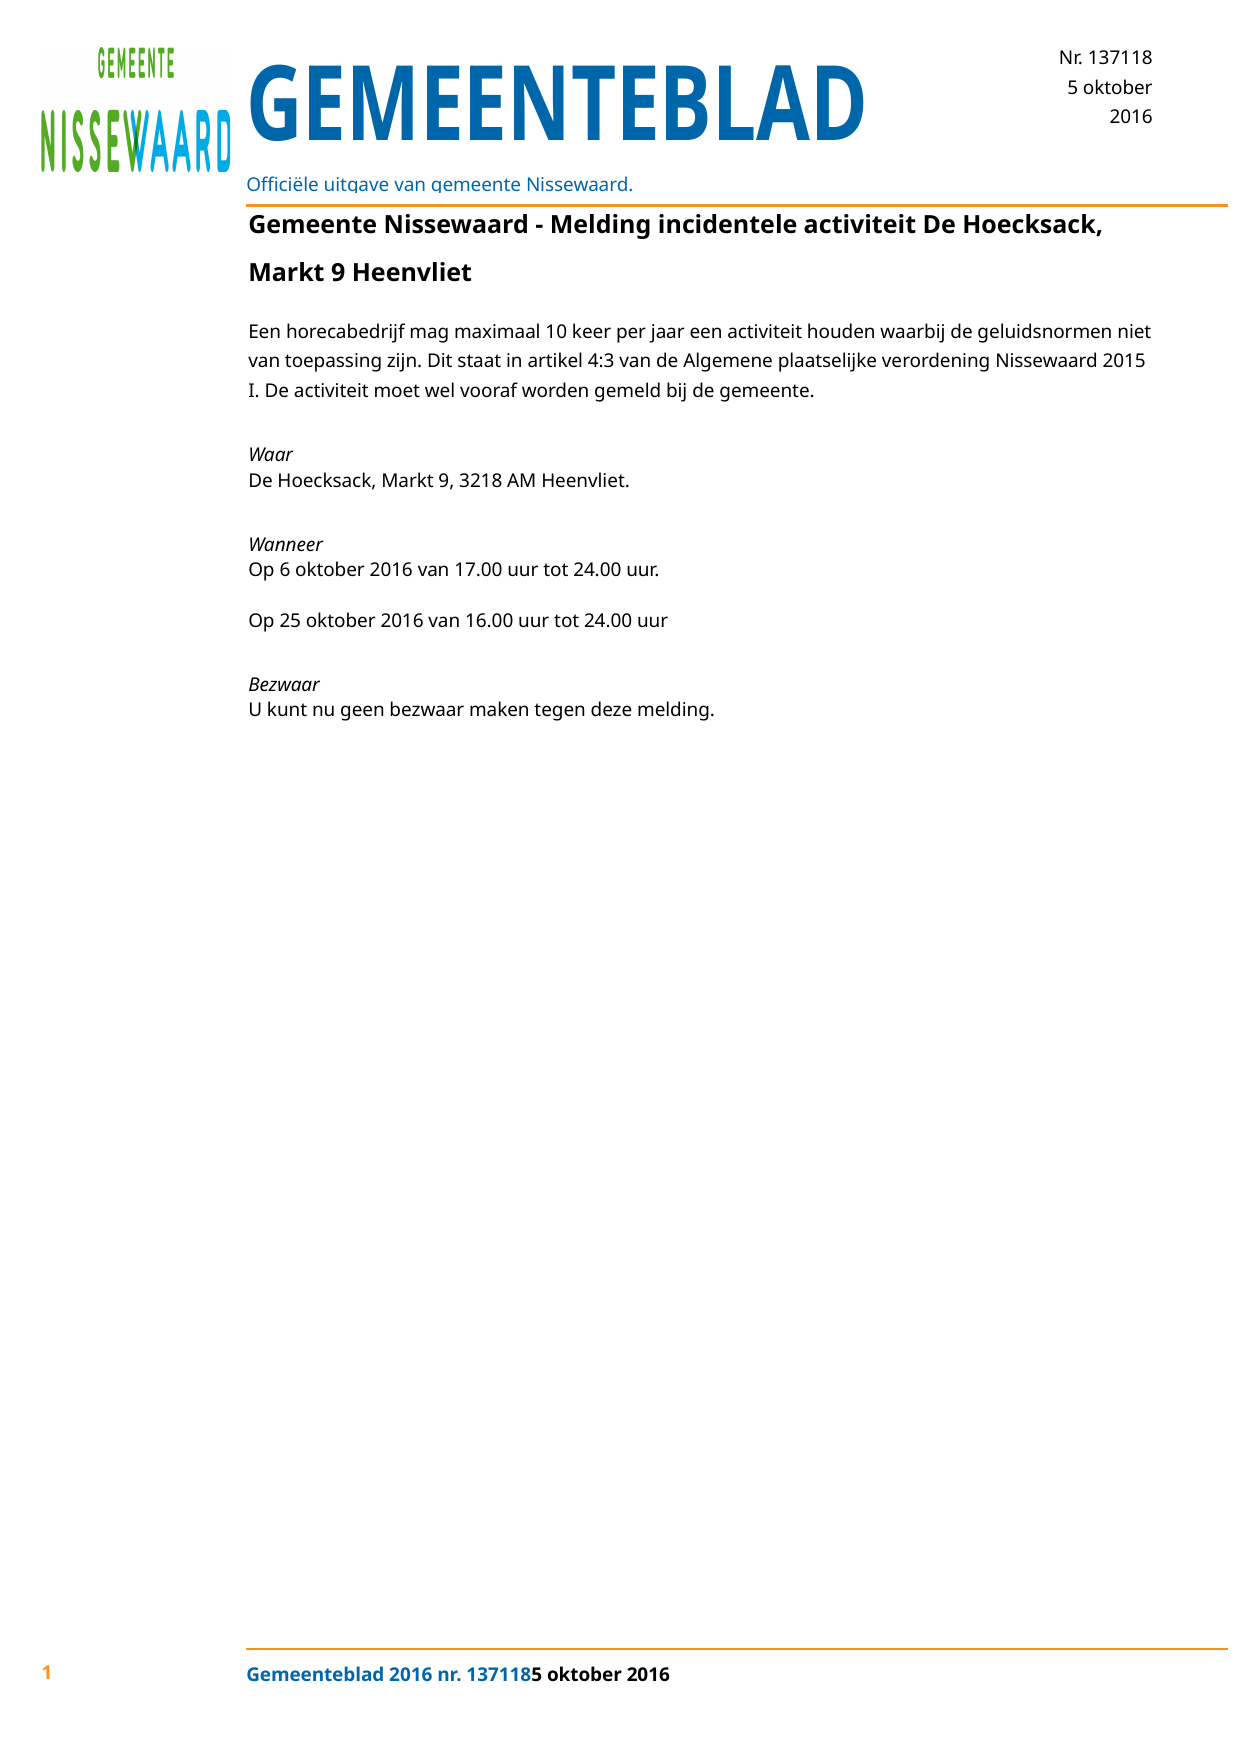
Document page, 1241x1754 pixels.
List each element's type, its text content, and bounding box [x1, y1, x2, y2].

picture [222, 122, 227, 160]
picture [200, 151, 206, 172]
text Op 25 oktober 2016 van 16.00 uur tot 24.00 uur [248, 607, 1152, 633]
picture [176, 157, 187, 172]
text Waar [248, 441, 1152, 467]
text De Hoecksack, Markt 9, 3218 AM Heenvliet. [248, 467, 1152, 492]
text Een horecabedrijf mag maximaal 10 keer per jaar een activiteit houden waarbij de geluidsnormen niet van toepassing zijn. Dit staat in artikel 4:3 van de Algemene plaatselijke verordening Nissewaard 2015 I. De activiteit moet wel vooraf worden gemeld bij de gemeente. [248, 318, 1152, 403]
picture [154, 157, 165, 172]
text Wanneer [248, 531, 1152, 556]
text Op 6 oktober 2016 van 17.00 uur tot 24.00 uur. [248, 556, 1152, 582]
text U kunt nu geen bezwaar maken tegen deze melding. [248, 697, 1152, 722]
text Gemeente Nissewaard - Melding incidentele activiteit De Hoecksack, Markt 9 Heenvliet [248, 207, 1152, 288]
picture [41, 47, 231, 172]
picture [201, 122, 206, 138]
text Bezwaar [248, 671, 1152, 697]
